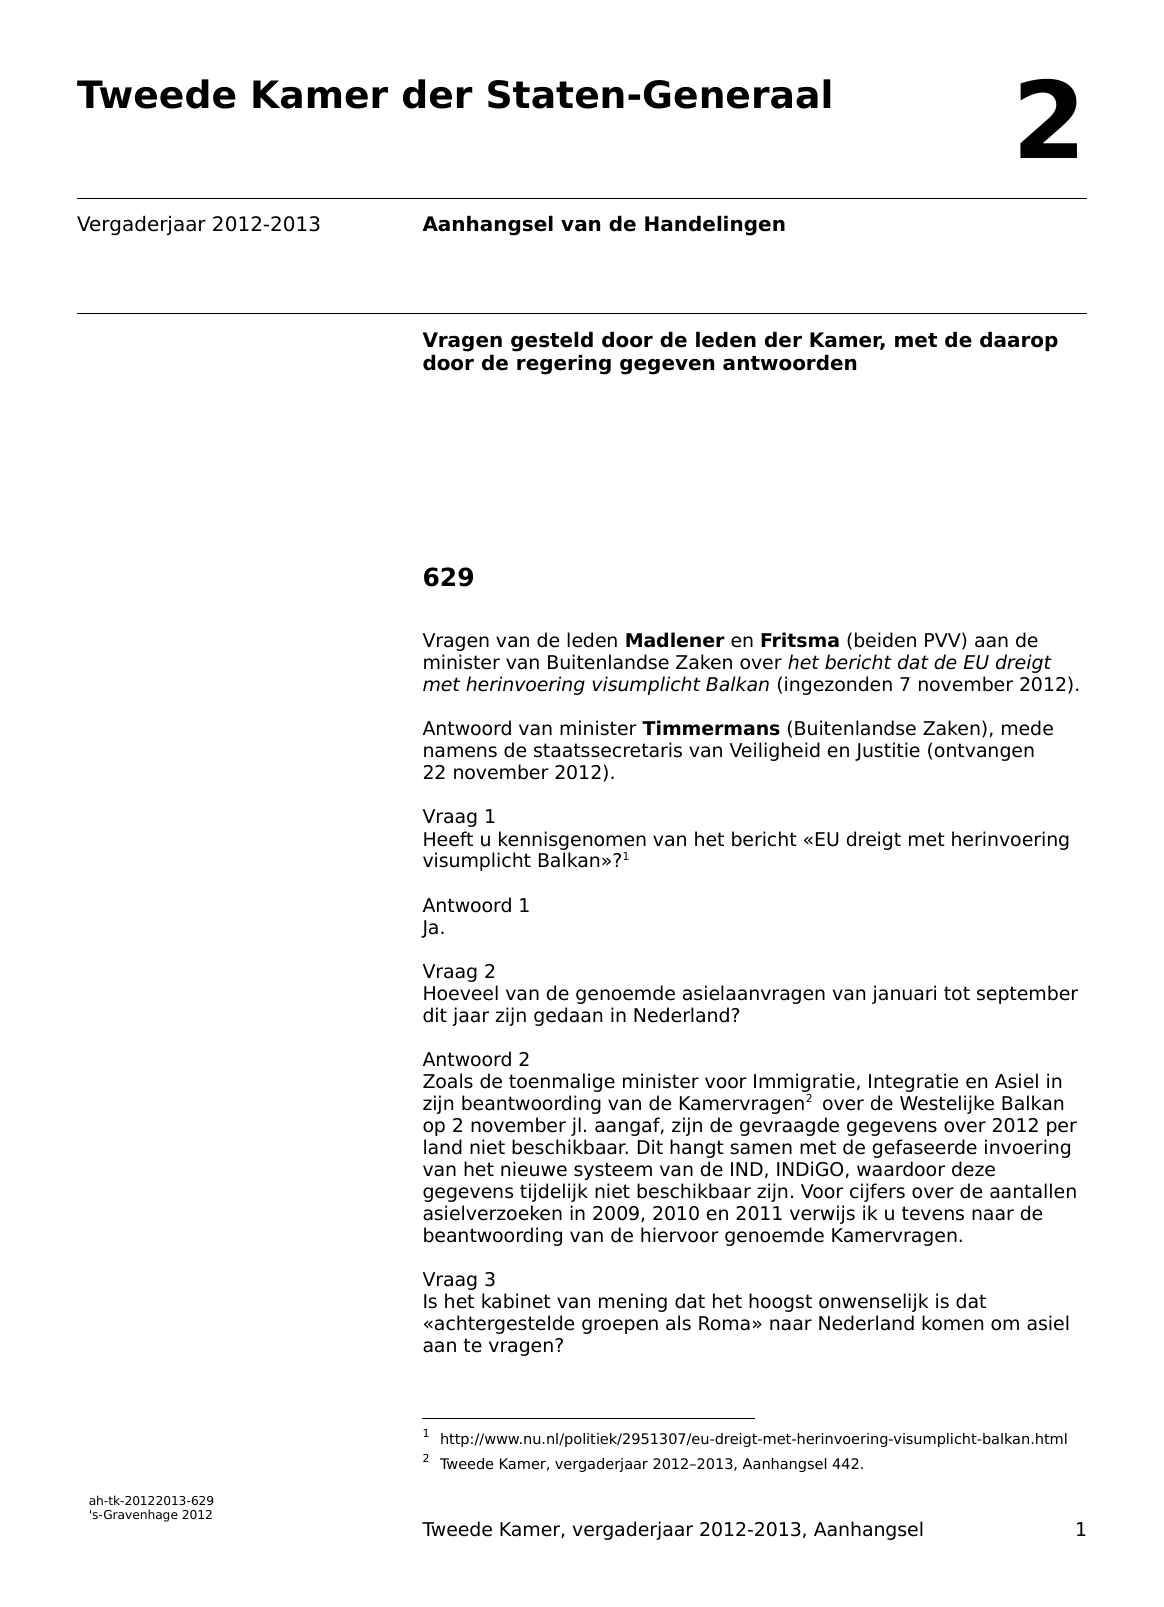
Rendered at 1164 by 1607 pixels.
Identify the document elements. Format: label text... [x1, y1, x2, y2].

table_header Tweede Kamer der Staten-Generaal [77, 59, 886, 198]
text http://www.nu.nl/politiek/2951307/eu-dreigt-met-herinvoering-visumplicht-balkan.html [422, 1427, 1087, 1449]
text 's-Gravenhage 2012 [88, 1508, 323, 1522]
table_cell Aanhangsel van de Handelingen [422, 199, 1087, 313]
text ah-tk-20122013-629 [88, 1494, 323, 1508]
table_cell [77, 314, 422, 375]
table_cell Vragen gesteld door de leden der Kamer, met de daarop door de regering gegeven antwoorden [422, 314, 1087, 375]
text Vraag 2 [422, 961, 1087, 983]
text Antwoord van minister Timmermans (Buitenlandse Zaken), mede namens de staatssecretaris van Veiligheid en Justitie (ontvangen 22 november 2012). [422, 718, 1087, 784]
text Tweede Kamer, vergaderjaar 2012–2013, Aanhangsel 442. [422, 1452, 1087, 1474]
text Vragen van de leden Madlener en Fritsma (beiden PVV) aan de minister van Buitenlandse Zaken over het bericht dat de EU dreigt met herinvoering visumplicht Balkan (ingezonden 7 november 2012). [422, 630, 1087, 696]
text Antwoord 1 [422, 894, 1087, 917]
text Ja. [422, 917, 1087, 938]
text Hoeveel van de genoemde asielaanvragen van januari tot september dit jaar zijn gedaan in Nederland? [422, 983, 1087, 1027]
text Vraag 3 [422, 1269, 1087, 1291]
text Antwoord 2 [422, 1049, 1087, 1071]
text Zoals de toenmalige minister voor Immigratie, Integratie en Asiel in zijn beantwoording van de Kamervragen over de Westelijke Balkan op 2 november jl. aangaf, zijn de gevraagde gegevens over 2012 per land niet beschikbaar. Dit hangt samen met de gefaseerde invoering van het nieuwe systeem van de IND, INDiGO, waardoor deze gegevens tijdelijk niet beschikbaar zijn. Voor cijfers over de aantallen asielverzoeken in 2009, 2010 en 2011 verwijs ik u tevens naar de beantwoording van de hiervoor genoemde Kamervragen. [422, 1071, 1087, 1247]
table_cell Vergaderjaar 2012-2013 [77, 199, 422, 313]
text Vraag 1 [422, 806, 1087, 828]
text Is het kabinet van mening dat het hoogst onwenselijk is dat «achtergestelde groepen als Roma» naar Nederland komen om asiel aan te vragen? [422, 1291, 1087, 1357]
text Heeft u kennisgenomen van het bericht «EU dreigt met herinvoering visumplicht Balkan»? [422, 828, 1087, 872]
text 629 [422, 563, 1087, 592]
table_header 2 [886, 59, 1087, 198]
